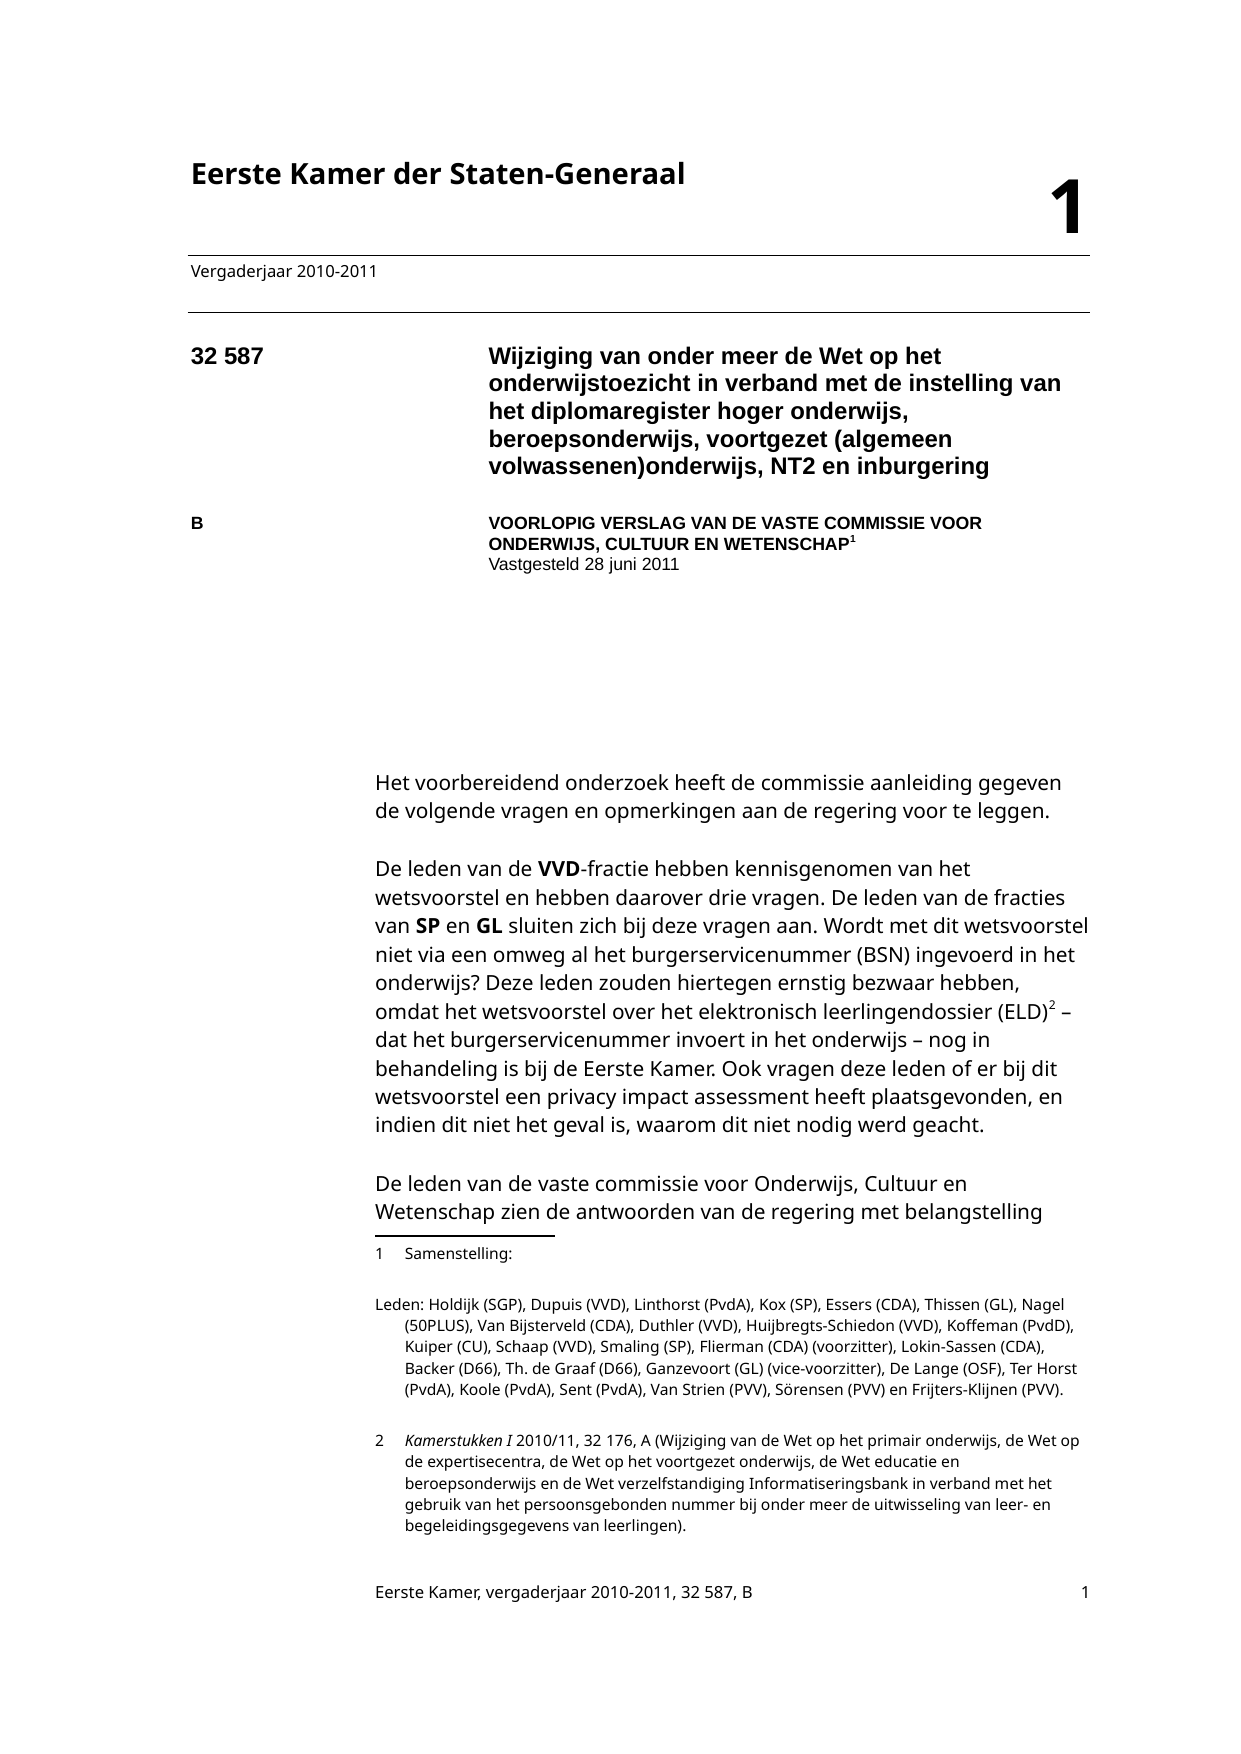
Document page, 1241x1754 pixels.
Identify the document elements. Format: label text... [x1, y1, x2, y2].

table_header Eerste Kamer der Staten-Generaal [188, 150, 909, 255]
table_cell B [188, 510, 485, 649]
text Kamerstukken I 2010/11, 32 176, A (Wijziging van de Wet op het primair onderwijs, de Wet op de expertisecentra, de Wet op het voortgezet onderwijs, de Wet educatie en beroepsonderwijs en de Wet verzelfstandiging Informatiseringsbank in verband met het gebruik van het persoonsgebonden nummer bij onder meer de uitwisseling van leer- en begeleidingsgegevens van leerlingen). [375, 1366, 1090, 1536]
table_header 1 [910, 150, 1090, 255]
table_cell VOORLOPIG VERSLAG VAN DE VASTE COMMISSIE VOOR ONDERWIJS, CULTUUR EN WETENSCHAP Vastgesteld 28 juni 2011 [485, 510, 1090, 649]
table_cell Wijziging van onder meer de Wet op het onderwijstoezicht in verband met de instelling van het diplomaregister hoger onderwijs, beroepsonderwijs, voortgezet (algemeen volwassenen)onderwijs, NT2 en inburgering [485, 339, 1090, 510]
text Het voorbereidend onderzoek heeft de commissie aanleiding gegeven de volgende vragen en opmerkingen aan de regering voor te leggen. [375, 768, 1090, 824]
table_cell [188, 313, 485, 339]
table_cell Vergaderjaar 2010-2011 [188, 256, 485, 312]
table_cell 32 587 [188, 339, 485, 510]
table_cell [485, 313, 1090, 339]
text De leden van de VVD-fractie hebben kennisgenomen van het wetsvoorstel en hebben daarover drie vragen. De leden van de fracties van SP en GL sluiten zich bij deze vragen aan. Wordt met dit wetsvoorstel niet via een omweg al het burgerservicenummer (BSN) ingevoerd in het onderwijs? Deze leden zouden hiertegen ernstig bezwaar hebben, omdat het wetsvoorstel over het elektronisch leerlingendossier (ELD) – dat het burgerservicenummer invoert in het onderwijs – nog in behandeling is bij de Eerste Kamer. Ook vragen deze leden of er bij dit wetsvoorstel een privacy impact assessment heeft plaatsgevonden, en indien dit niet het geval is, waarom dit niet nodig werd geacht. [375, 854, 1090, 1139]
table_cell [485, 256, 1090, 312]
